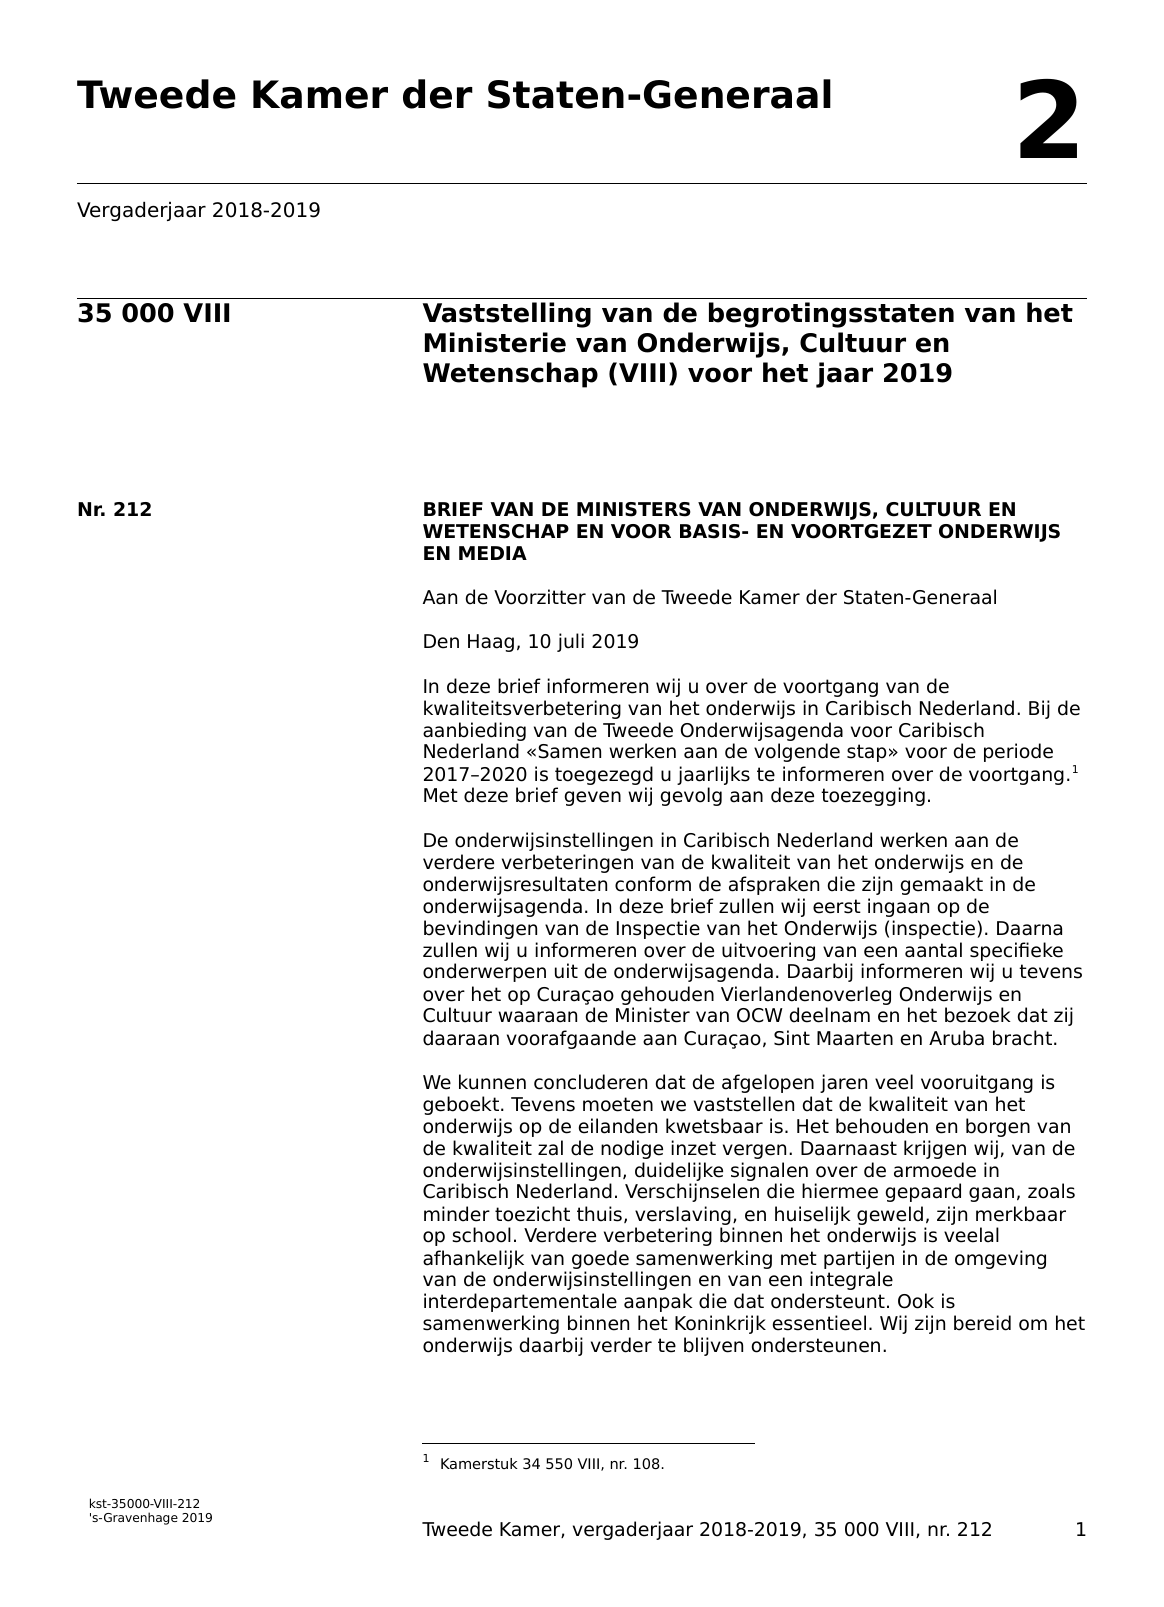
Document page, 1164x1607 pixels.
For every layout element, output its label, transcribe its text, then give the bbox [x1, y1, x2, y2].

text In deze brief informeren wij u over de voortgang van de kwaliteitsverbetering van het onderwijs in Caribisch Nederland. Bij de aanbieding van de Tweede Onderwijsagenda voor Caribisch Nederland «Samen werken aan de volgende stap» voor de periode 2017–2020 is toegezegd u jaarlijks te informeren over de voortgang. Met deze brief geven wij gevolg aan deze toezegging. [422, 676, 1087, 807]
text Aan de Voorzitter van de Tweede Kamer der Staten-Generaal [422, 587, 1087, 609]
text Kamerstuk 34 550 VIII, nr. 108. [422, 1452, 1087, 1474]
text We kunnen concluderen dat de afgelopen jaren veel vooruitgang is geboekt. Tevens moeten we vaststellen dat de kwaliteit van het onderwijs op de eilanden kwetsbaar is. Het behouden en borgen van de kwaliteit zal de nodige inzet vergen. Daarnaast krijgen wij, van de onderwijsinstellingen, duidelijke signalen over de armoede in Caribisch Nederland. Verschijnselen die hiermee gepaard gaan, zoals minder toezicht thuis, verslaving, en huiselijk geweld, zijn merkbaar op school. Verdere verbetering binnen het onderwijs is veelal afhankelijk van goede samenwerking met partijen in de omgeving van de onderwijsinstellingen en van een integrale interdepartementale aanpak die dat ondersteunt. Ook is samenwerking binnen het Koninkrijk essentieel. Wij zijn bereid om het onderwijs daarbij verder te blijven ondersteunen. [422, 1072, 1087, 1357]
table_header Tweede Kamer der Staten-Generaal [77, 59, 886, 183]
text kst-35000-VIII-212 [88, 1497, 323, 1511]
text 's-Gravenhage 2019 [88, 1511, 323, 1525]
subtitle Nr. 212 BRIEF VAN DE MINISTERS VAN ONDERWIJS, CULTUUR EN WETENSCHAP EN VOOR BASIS- EN VOORTGEZET ONDERWIJS EN MEDIA [77, 499, 1087, 565]
table_header 2 [886, 59, 1087, 183]
subtitle 35 000 VIII Vaststelling van de begrotingsstaten van het Ministerie van Onderwijs, Cultuur en Wetenschap (VIII) voor het jaar 2019 [77, 299, 1087, 388]
table_cell Vergaderjaar 2018-2019 [77, 184, 1087, 298]
text De onderwijsinstellingen in Caribisch Nederland werken aan de verdere verbeteringen van de kwaliteit van het onderwijs en de onderwijsresultaten conform de afspraken die zijn gemaakt in de onderwijsagenda. In deze brief zullen wij eerst ingaan op de bevindingen van de Inspectie van het Onderwijs (inspectie). Daarna zullen wij u informeren over de uitvoering van een aantal specifieke onderwerpen uit de onderwijsagenda. Daarbij informeren wij u tevens over het op Curaçao gehouden Vierlandenoverleg Onderwijs en Cultuur waaraan de Minister van OCW deelnam en het bezoek dat zij daaraan voorafgaande aan Curaçao, Sint Maarten en Aruba bracht. [422, 829, 1087, 1049]
text Den Haag, 10 juli 2019 [422, 631, 1087, 653]
